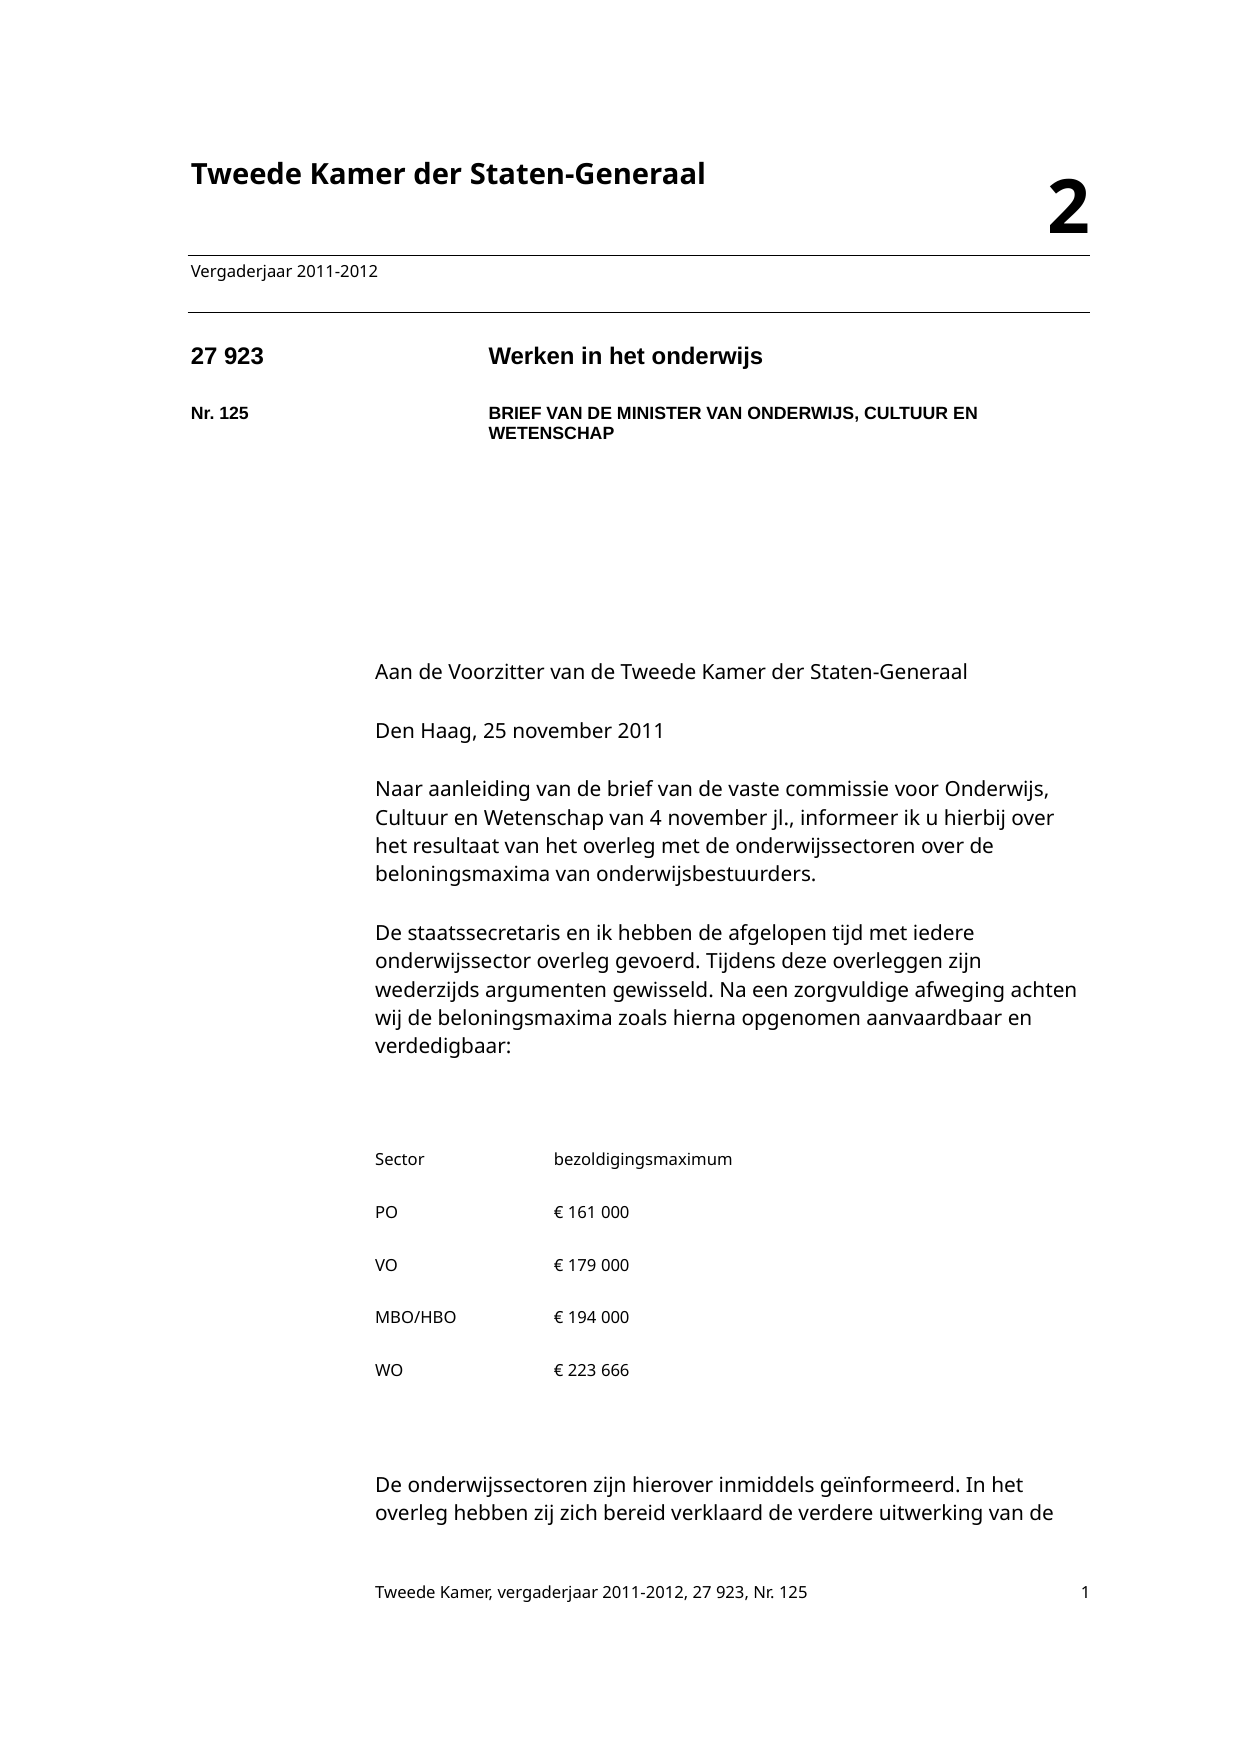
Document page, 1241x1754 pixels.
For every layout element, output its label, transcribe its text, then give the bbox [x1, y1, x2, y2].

table_header Sector [375, 1148, 554, 1201]
text De staatssecretaris en ik hebben de afgelopen tijd met iedere onderwijssector overleg gevoerd. Tijdens deze overleggen zijn wederzijds argumenten gewisseld. Na een zorgvuldige afweging achten wij de beloningsmaxima zoals hierna opgenomen aanvaardbaar en verdedigbaar: [375, 918, 1090, 1060]
table_header 2 [910, 150, 1090, 255]
table_cell € 179 000 [554, 1254, 1090, 1306]
table_header Tweede Kamer der Staten-Generaal [188, 150, 909, 255]
table_cell [188, 313, 485, 339]
table_cell € 161 000 [554, 1201, 1090, 1253]
table_cell PO [375, 1201, 554, 1253]
table_cell Nr. 125 [188, 399, 485, 539]
table_cell [485, 313, 1090, 339]
table_cell VO [375, 1254, 554, 1306]
text Aan de Voorzitter van de Tweede Kamer der Staten-Generaal [375, 657, 1090, 686]
table_cell WO [375, 1359, 554, 1412]
table_cell Werken in het onderwijs [485, 339, 1090, 399]
table_cell MBO/HBO [375, 1306, 554, 1359]
table_cell € 223 666 [554, 1359, 1090, 1412]
table_cell BRIEF VAN DE MINISTER VAN ONDERWIJS, CULTUUR EN WETENSCHAP [485, 399, 1090, 539]
text De onderwijssectoren zijn hierover inmiddels geïnformeerd. In het overleg hebben zij zich bereid verklaard de verdere uitwerking van de [375, 1470, 1090, 1527]
table_cell € 194 000 [554, 1306, 1090, 1359]
table_header bezoldigingsmaximum [554, 1148, 1090, 1201]
table_cell 27 923 [188, 339, 485, 399]
table_cell [485, 256, 1090, 312]
table_cell Vergaderjaar 2011-2012 [188, 256, 485, 312]
text Naar aanleiding van de brief van de vaste commissie voor Onderwijs, Cultuur en Wetenschap van 4 november jl., informeer ik u hierbij over het resultaat van het overleg met de onderwijssectoren over de beloningsmaxima van onderwijsbestuurders. [375, 774, 1090, 888]
text Den Haag, 25 november 2011 [375, 716, 1090, 744]
